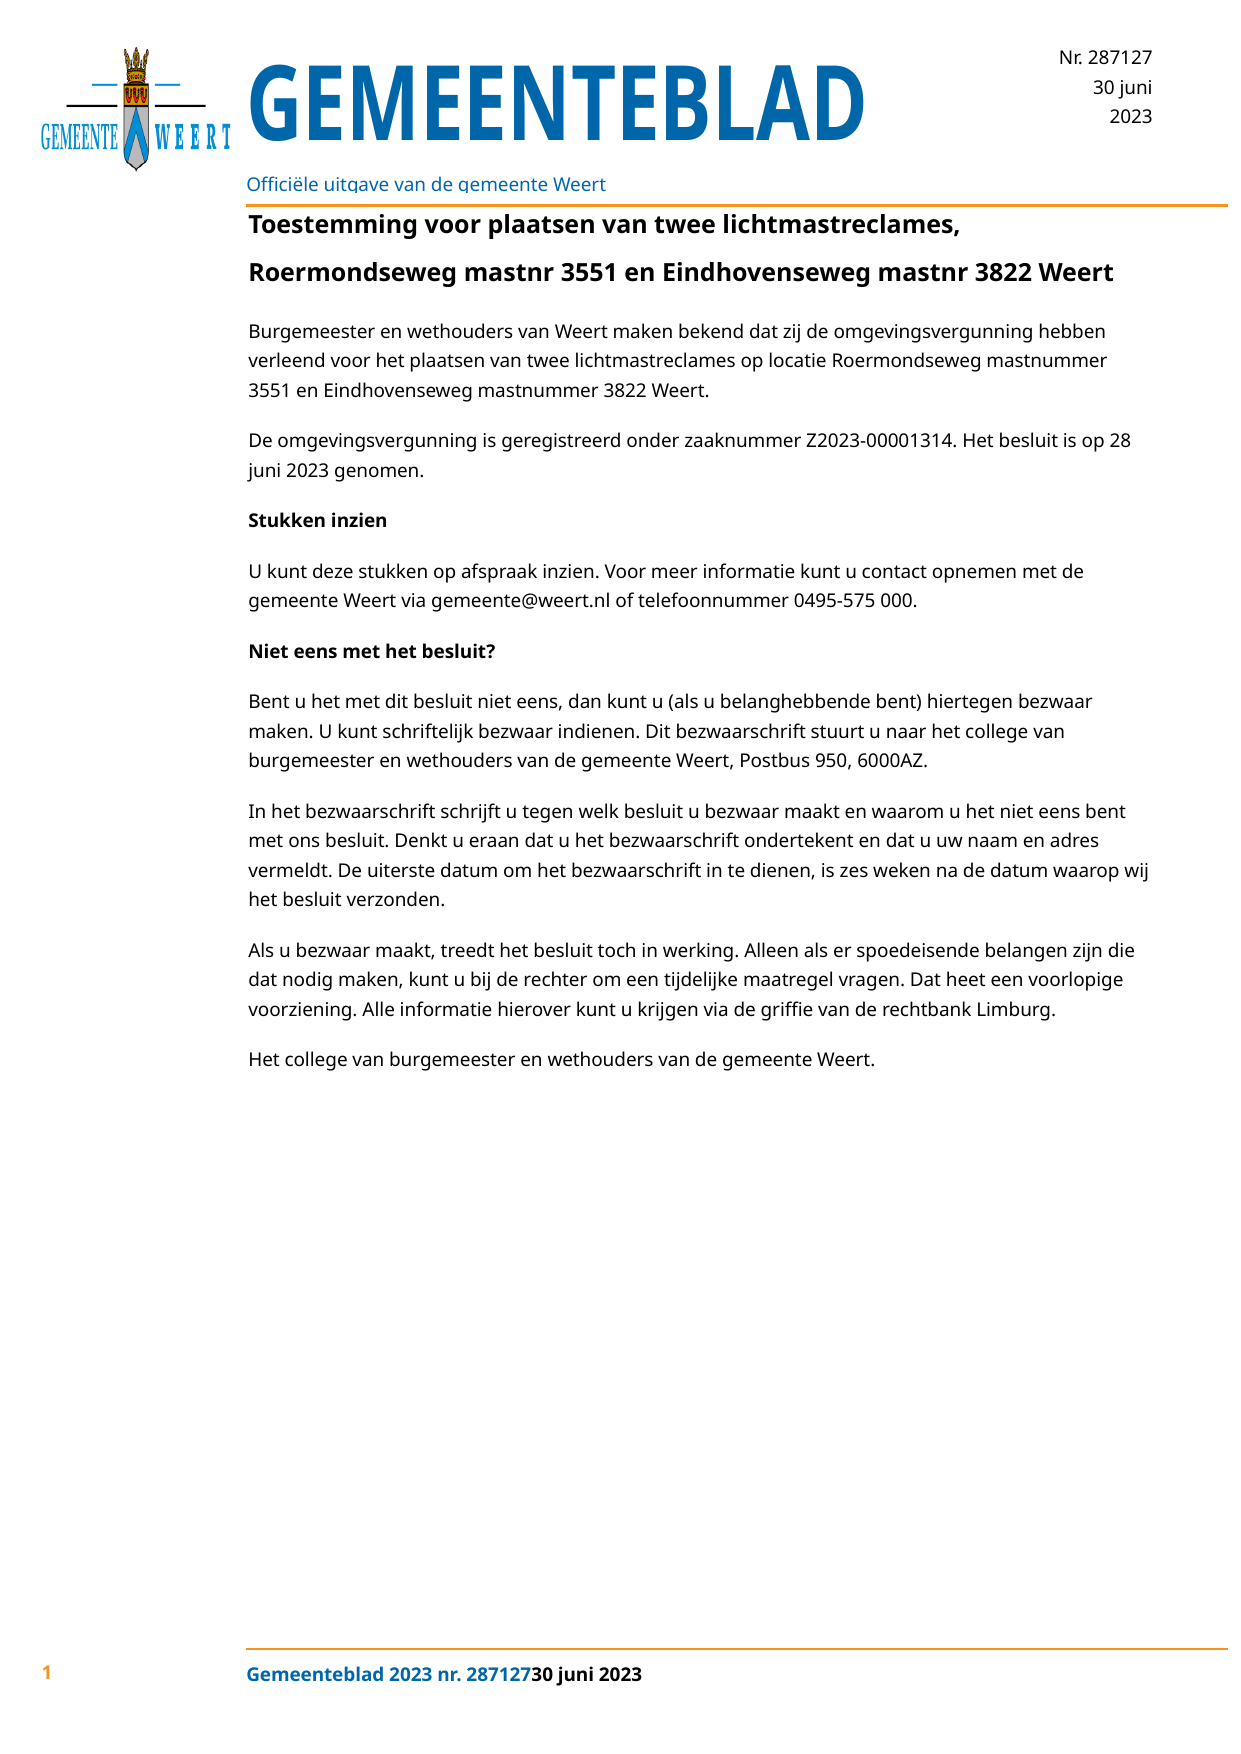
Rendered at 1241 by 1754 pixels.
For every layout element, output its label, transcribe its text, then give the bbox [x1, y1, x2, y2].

picture [41, 47, 231, 172]
text Niet eens met het besluit? [248, 638, 1152, 664]
text Burgemeester en wethouders van Weert maken bekend dat zij de omgevingsvergunning hebben verleend voor het plaatsen van twee lichtmastreclames op locatie Roermondseweg mastnummer 3551 en Eindhovenseweg mastnummer 3822 Weert. [248, 318, 1152, 403]
text De omgevingsvergunning is geregistreerd onder zaaknummer Z2023-00001314. Het besluit is op 28 juni 2023 genomen. [248, 427, 1152, 483]
text Toestemming voor plaatsen van twee lichtmastreclames, Roermondseweg mastnr 3551 en Eindhovenseweg mastnr 3822 Weert [248, 207, 1152, 288]
text Bent u het met dit besluit niet eens, dan kunt u (als u belanghebbende bent) hiertegen bezwaar maken. U kunt schriftelijk bezwaar indienen. Dit bezwaarschrift stuurt u naar het college van burgemeester en wethouders van de gemeente Weert, Postbus 950, 6000AZ. [248, 688, 1152, 773]
text Stukken inzien [248, 507, 1152, 533]
text Het college van burgemeester en wethouders van de gemeente Weert. [248, 1047, 1152, 1072]
text In het bezwaarschrift schrijft u tegen welk besluit u bezwaar maakt en waarom u het niet eens bent met ons besluit. Denkt u eraan dat u het bezwaarschrift ondertekent en dat u uw naam en adres vermeldt. De uiterste datum om het bezwaarschrift in te dienen, is zes weken na de datum waarop wij het besluit verzonden. [248, 798, 1152, 912]
text Als u bezwaar maakt, treedt het besluit toch in werking. Alleen als er spoedeisende belangen zijn die dat nodig maken, kunt u bij de rechter om een tijdelijke maatregel vragen. Dat heet een voorlopige voorziening. Alle informatie hierover kunt u krijgen via de griffie van de rechtbank Limburg. [248, 937, 1152, 1022]
text U kunt deze stukken op afspraak inzien. Voor meer informatie kunt u contact opnemen met de gemeente Weert via gemeente@weert.nl of telefoonnummer 0495-575 000. [248, 558, 1152, 613]
